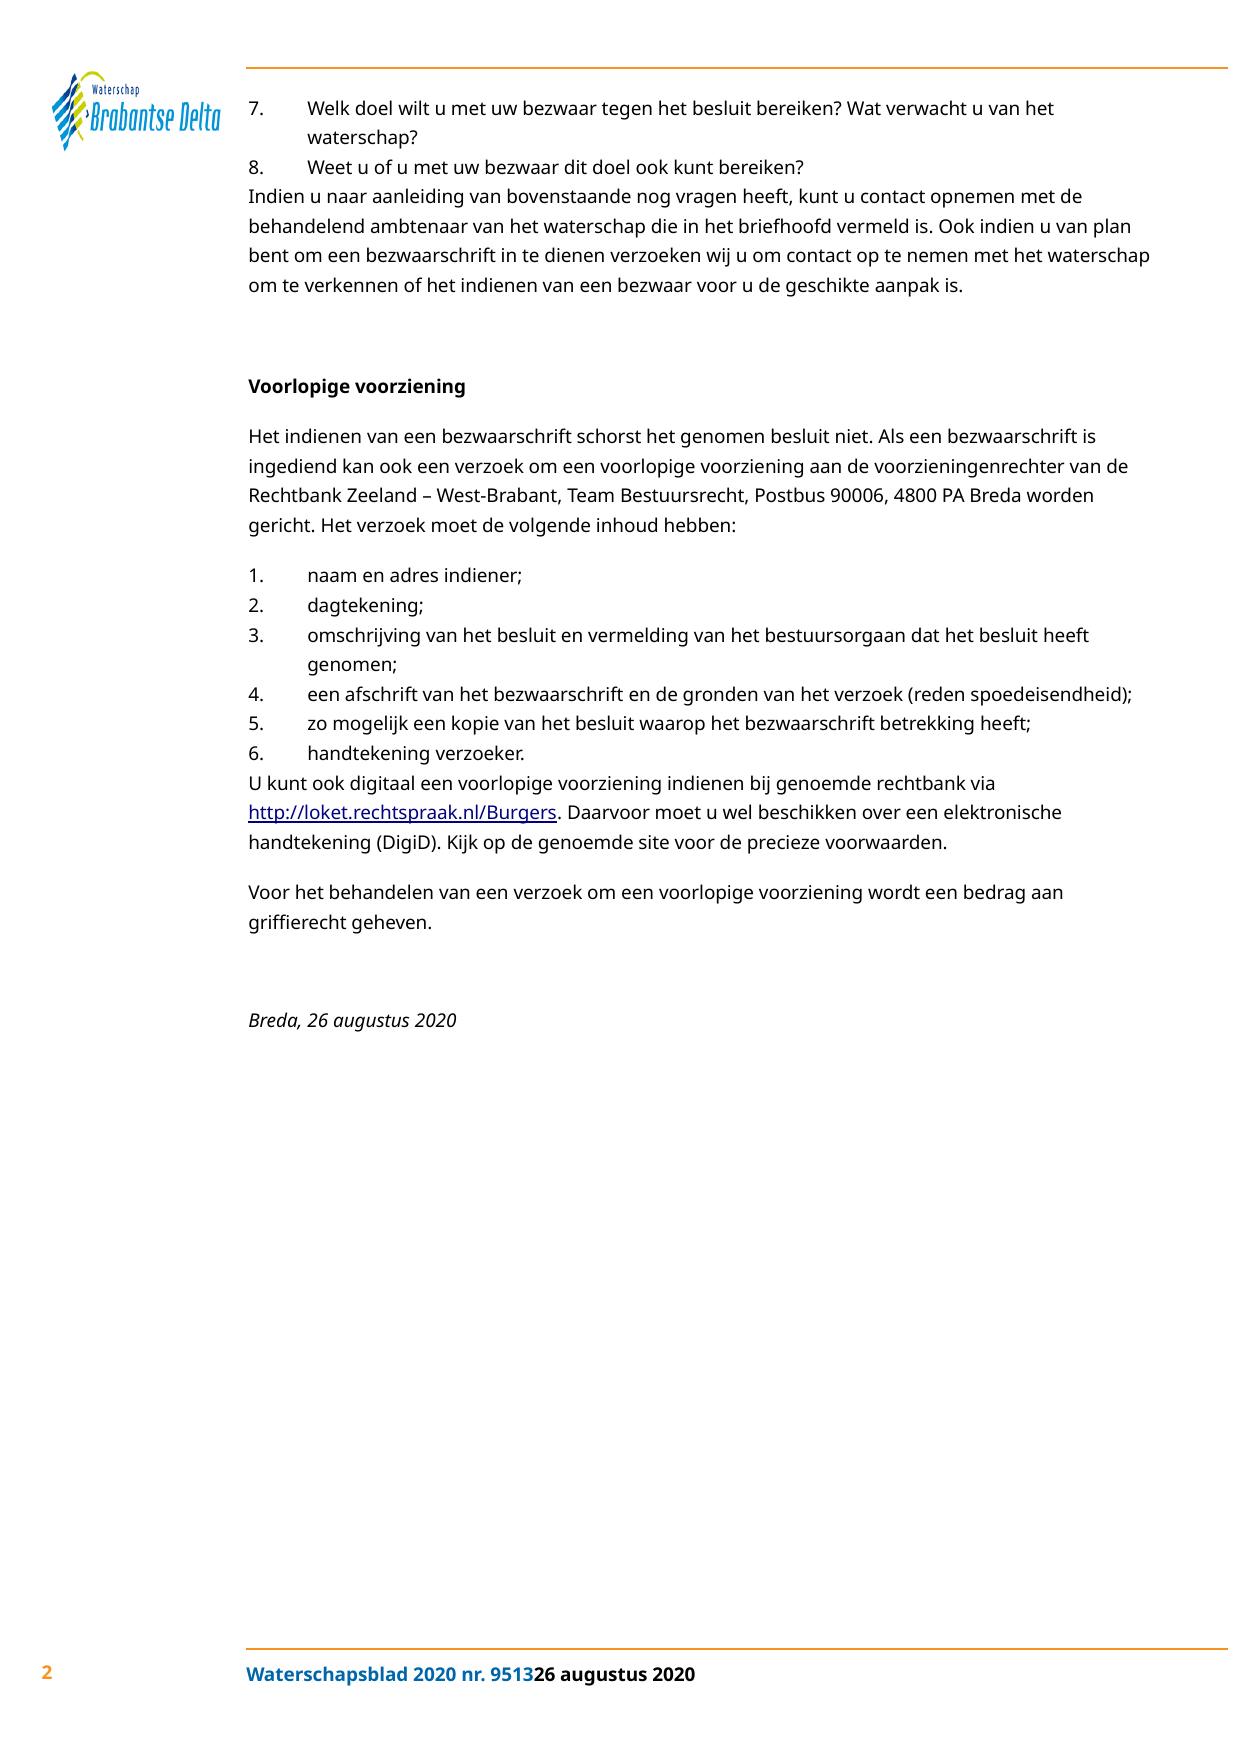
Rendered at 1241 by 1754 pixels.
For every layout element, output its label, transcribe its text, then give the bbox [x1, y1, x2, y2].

list zo mogelijk een kopie van het besluit waarop het bezwaarschrift betrekking heeft; [248, 711, 1152, 736]
list Weet u of u met uw bezwaar dit doel ook kunt bereiken? [248, 154, 1152, 180]
list dagtekening; [248, 592, 1152, 618]
list omschrijving van het besluit en vermelding van het bestuursorgaan dat het besluit heeft genomen; [248, 622, 1152, 677]
text Het indienen van een bezwaarschrift schorst het genomen besluit niet. Als een bezwaarschrift is ingediend kan ook een verzoek om een voorlopige voorziening aan de voorzieningenrechter van de Rechtbank Zeeland – West-Brabant, Team Bestuursrecht, Postbus 90006, 4800 PA Breda worden gericht. Het verzoek moet de volgende inhoud hebben: [248, 423, 1152, 538]
text Breda, 26 augustus 2020 [248, 1007, 1152, 1033]
list Welk doel wilt u met uw bezwaar tegen het besluit bereiken? Wat verwacht u van het waterschap? [248, 95, 1152, 150]
text U kunt ook digitaal een voorlopige voorziening indienen bij genoemde rechtbank via http://loket.rechtspraak.nl/Burgers. Daarvoor moet u wel beschikken over een elektronische handtekening (DigiD). Kijk op de genoemde site voor de precieze voorwaarden. [248, 770, 1152, 855]
list een afschrift van het bezwaarschrift en de gronden van het verzoek (reden spoedeisendheid); [248, 681, 1152, 707]
list naam en adres indiener; [248, 563, 1152, 588]
list handtekening verzoeker. [248, 740, 1152, 766]
picture [41, 47, 231, 172]
text Indien u naar aanleiding van bovenstaande nog vragen heeft, kunt u contact opnemen met de behandelend ambtenaar van het waterschap die in het briefhoofd vermeld is. Ook indien u van plan bent om een bezwaarschrift in te dienen verzoeken wij u om contact op te nemen met het waterschap om te verkennen of het indienen van een bezwaar voor u de geschikte aanpak is. [248, 183, 1152, 298]
text Voor het behandelen van een verzoek om een voorlopige voorziening wordt een bedrag aan griffierecht geheven. [248, 879, 1152, 935]
text Voorlopige voorziening [248, 373, 1152, 399]
